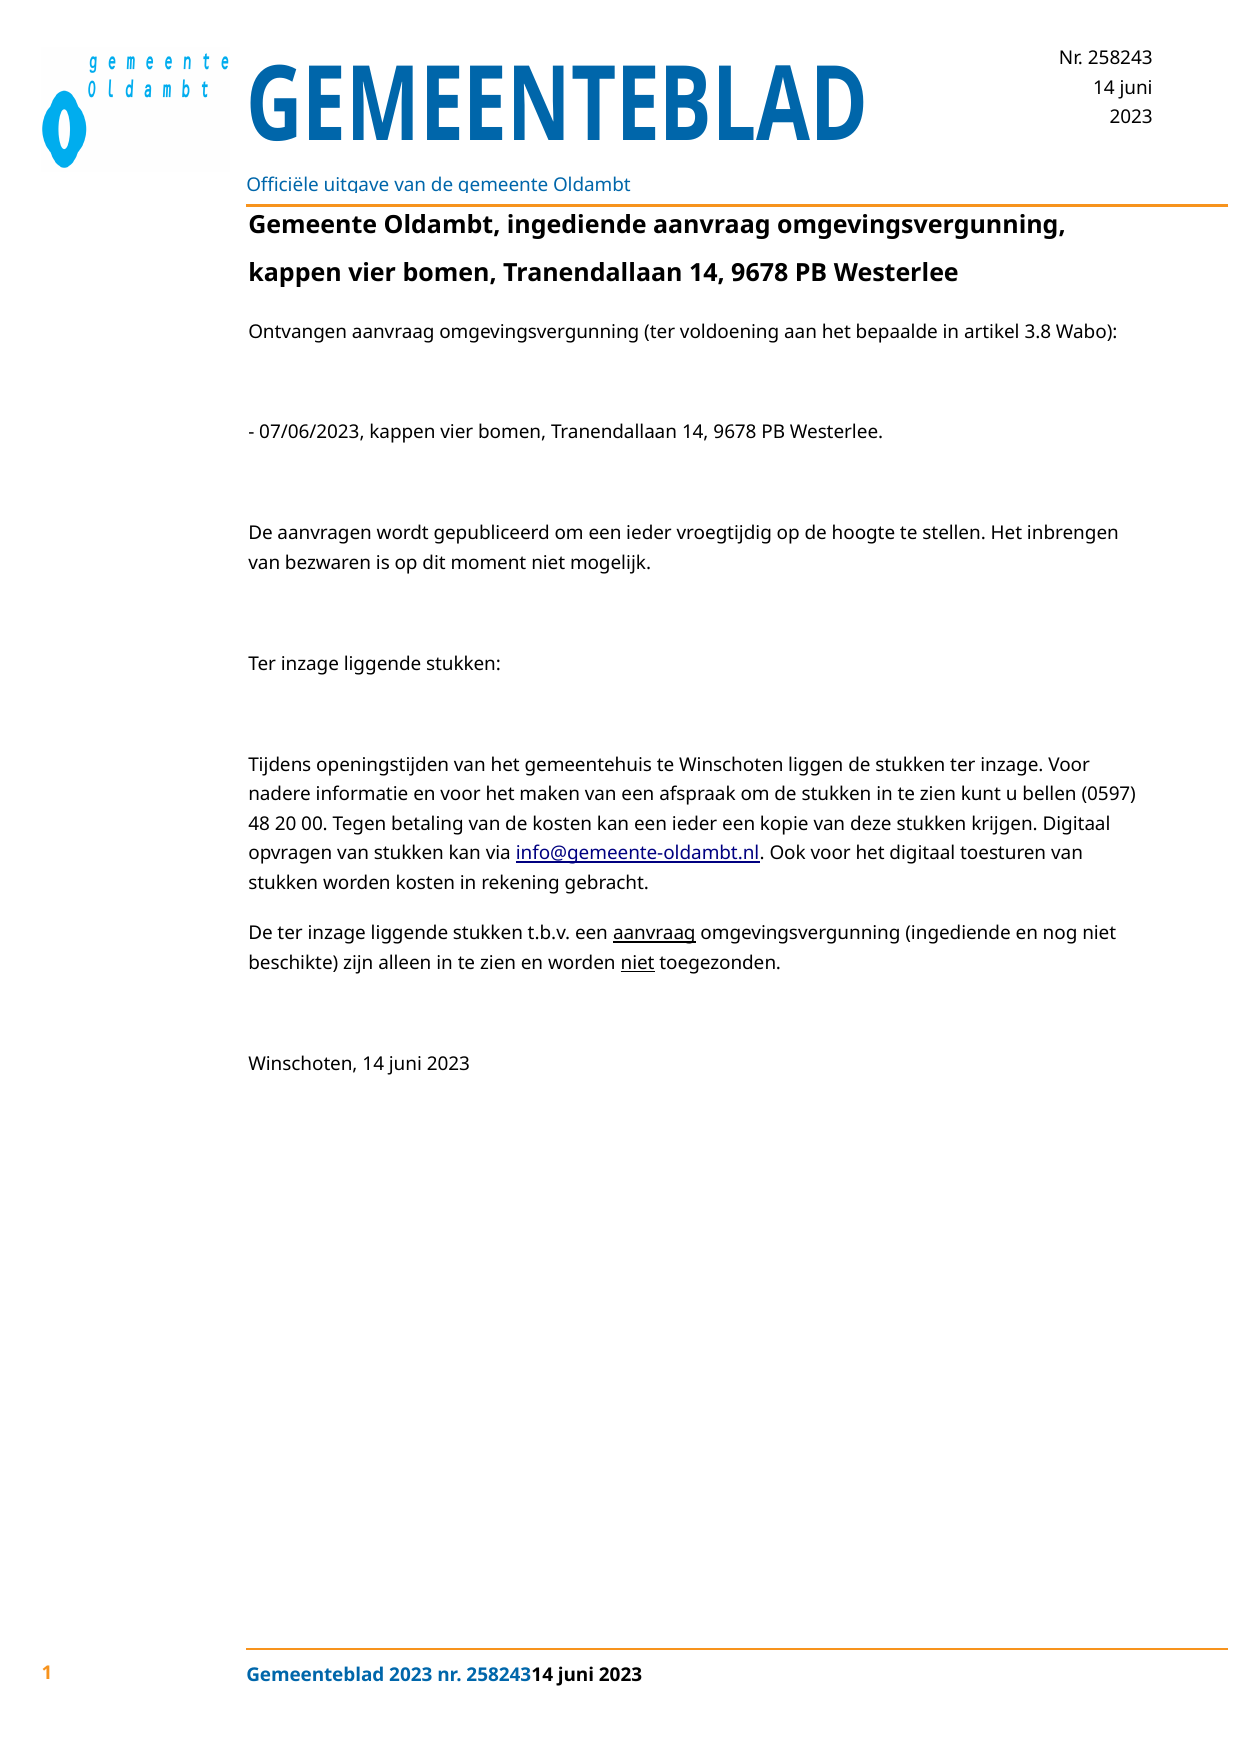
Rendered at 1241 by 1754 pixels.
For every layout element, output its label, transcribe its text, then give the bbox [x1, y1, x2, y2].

text Ontvangen aanvraag omgevingsvergunning (ter voldoening aan het bepaalde in artikel 3.8 Wabo): [248, 318, 1152, 344]
text Gemeente Oldambt, ingediende aanvraag omgevingsvergunning, kappen vier bomen, Tranendallaan 14, 9678 PB Westerlee [248, 207, 1152, 288]
text Ter inzage liggende stukken: [248, 650, 1152, 676]
text - 07/06/2023, kappen vier bomen, Tranendallaan 14, 9678 PB Westerlee. [248, 419, 1152, 444]
picture [41, 47, 231, 172]
text Winschoten, 14 juni 2023 [248, 1050, 1152, 1076]
text Tijdens openingstijden van het gemeentehuis te Winschoten liggen de stukken ter inzage. Voor nadere informatie en voor het maken van een afspraak om de stukken in te zien kunt u bellen (0597) 48 20 00. Tegen betaling van de kosten kan een ieder een kopie van deze stukken krijgen. Digitaal opvragen van stukken kan via info@gemeente-oldambt.nl. Ook voor het digitaal toesturen van stukken worden kosten in rekening gebracht. [248, 751, 1152, 895]
text De ter inzage liggende stukken t.b.v. een aanvraag omgevingsvergunning (ingediende en nog niet beschikte) zijn alleen in te zien en worden niet toegezonden. [248, 919, 1152, 975]
text De aanvragen wordt gepubliceerd om een ieder vroegtijdig op de hoogte te stellen. Het inbrengen van bezwaren is op dit moment niet mogelijk. [248, 519, 1152, 575]
